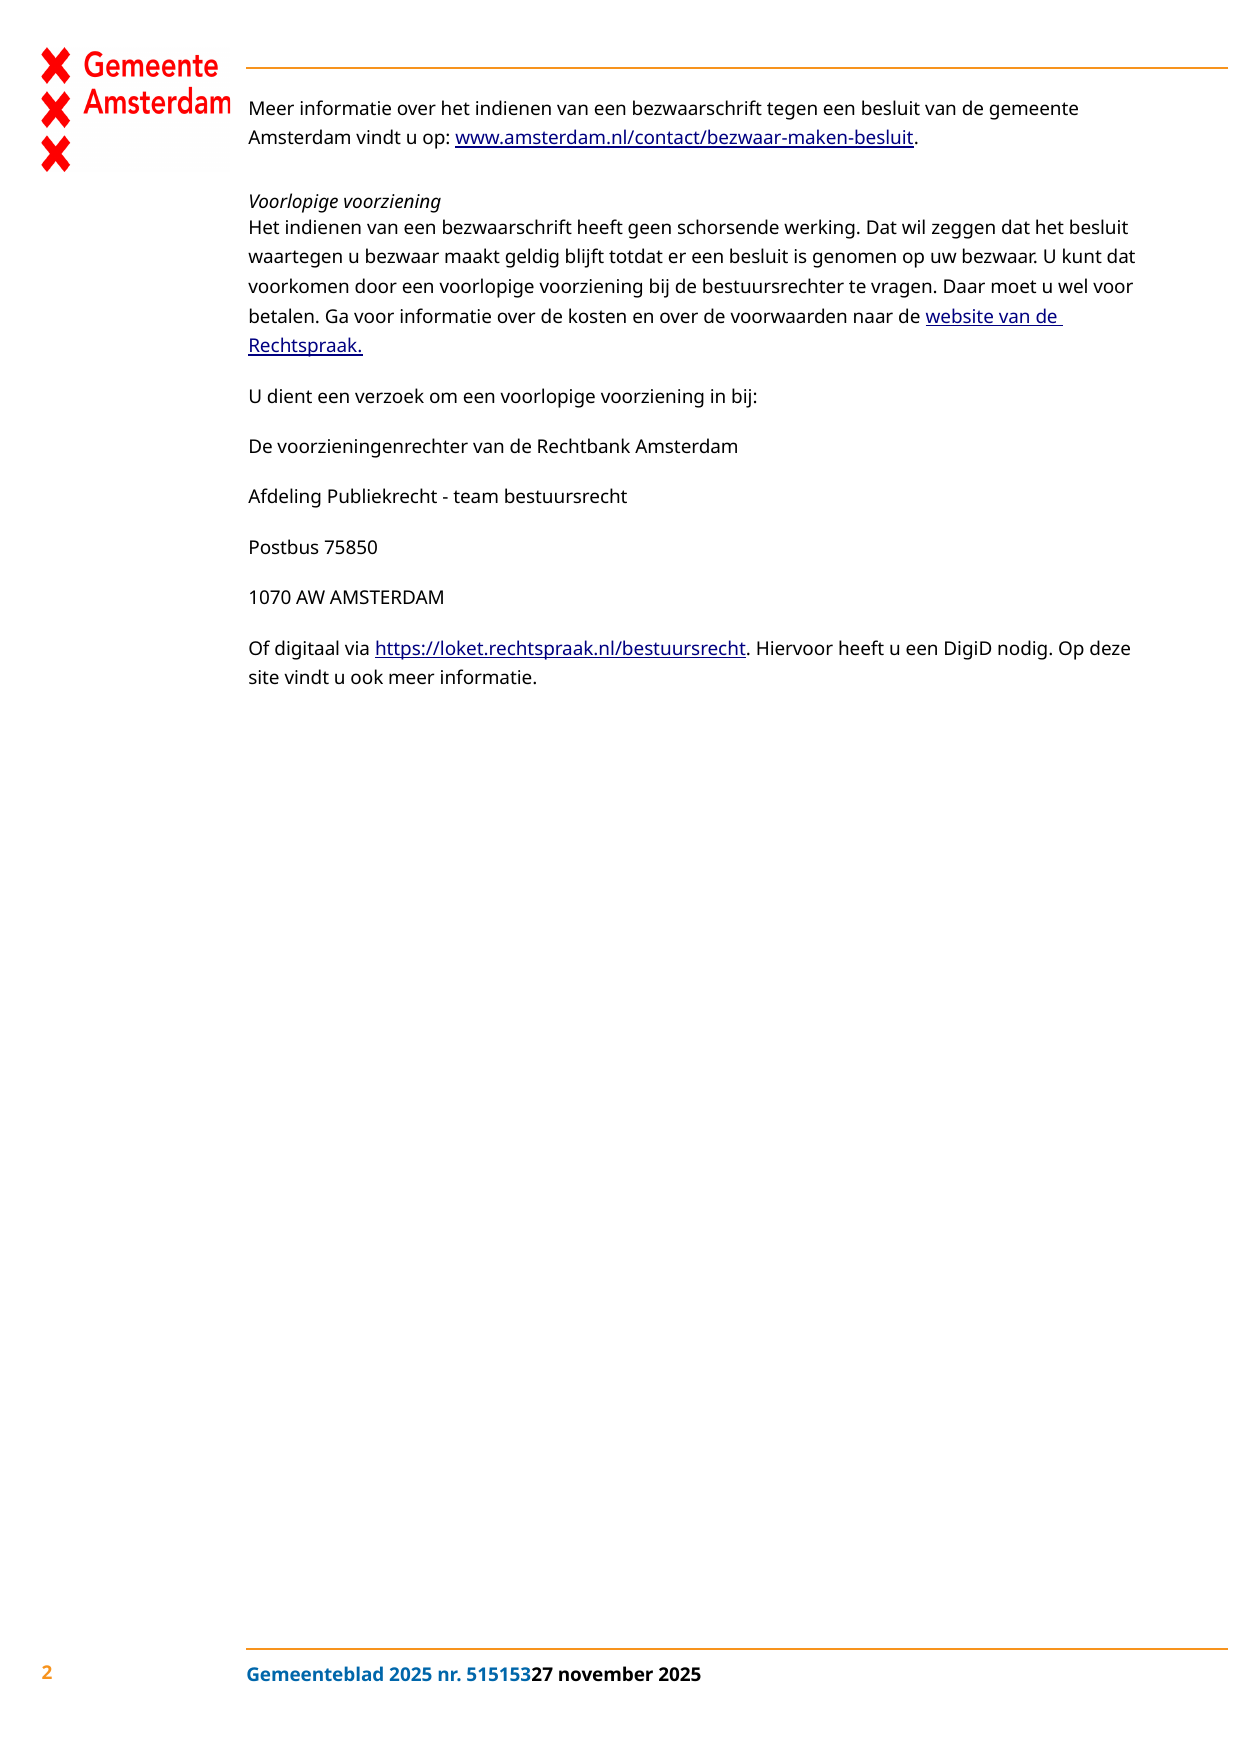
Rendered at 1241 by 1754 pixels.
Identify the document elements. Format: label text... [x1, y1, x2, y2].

picture [41, 47, 231, 172]
text Postbus 75850 [248, 534, 1152, 560]
text Of digitaal via https://loket.rechtspraak.nl/bestuursrecht. Hiervoor heeft u een DigiD nodig. Op deze site vindt u ook meer informatie. [248, 635, 1152, 690]
text Afdeling Publiekrecht - team bestuursrecht [248, 484, 1152, 509]
text Meer informatie over het indienen van een bezwaarschrift tegen een besluit van de gemeente Amsterdam vindt u op: www.amsterdam.nl/contact/bezwaar-maken-besluit. [248, 95, 1152, 150]
text De voorzieningenrechter van de Rechtbank Amsterdam [248, 433, 1152, 459]
text 1070 AW AMSTERDAM [248, 584, 1152, 610]
text Het indienen van een bezwaarschrift heeft geen schorsende werking. Dat wil zeggen dat het besluit waartegen u bezwaar maakt geldig blijft totdat er een besluit is genomen op uw bezwaar. U kunt dat voorkomen door een voorlopige voorziening bij de bestuursrechter te vragen. Daar moet u wel voor betalen. Ga voor informatie over de kosten en over de voorwaarden naar de website van de Rechtspraak. [248, 214, 1152, 358]
text U dient een verzoek om een voorlopige voorziening in bij: [248, 383, 1152, 408]
text Voorlopige voorziening [248, 188, 1152, 214]
